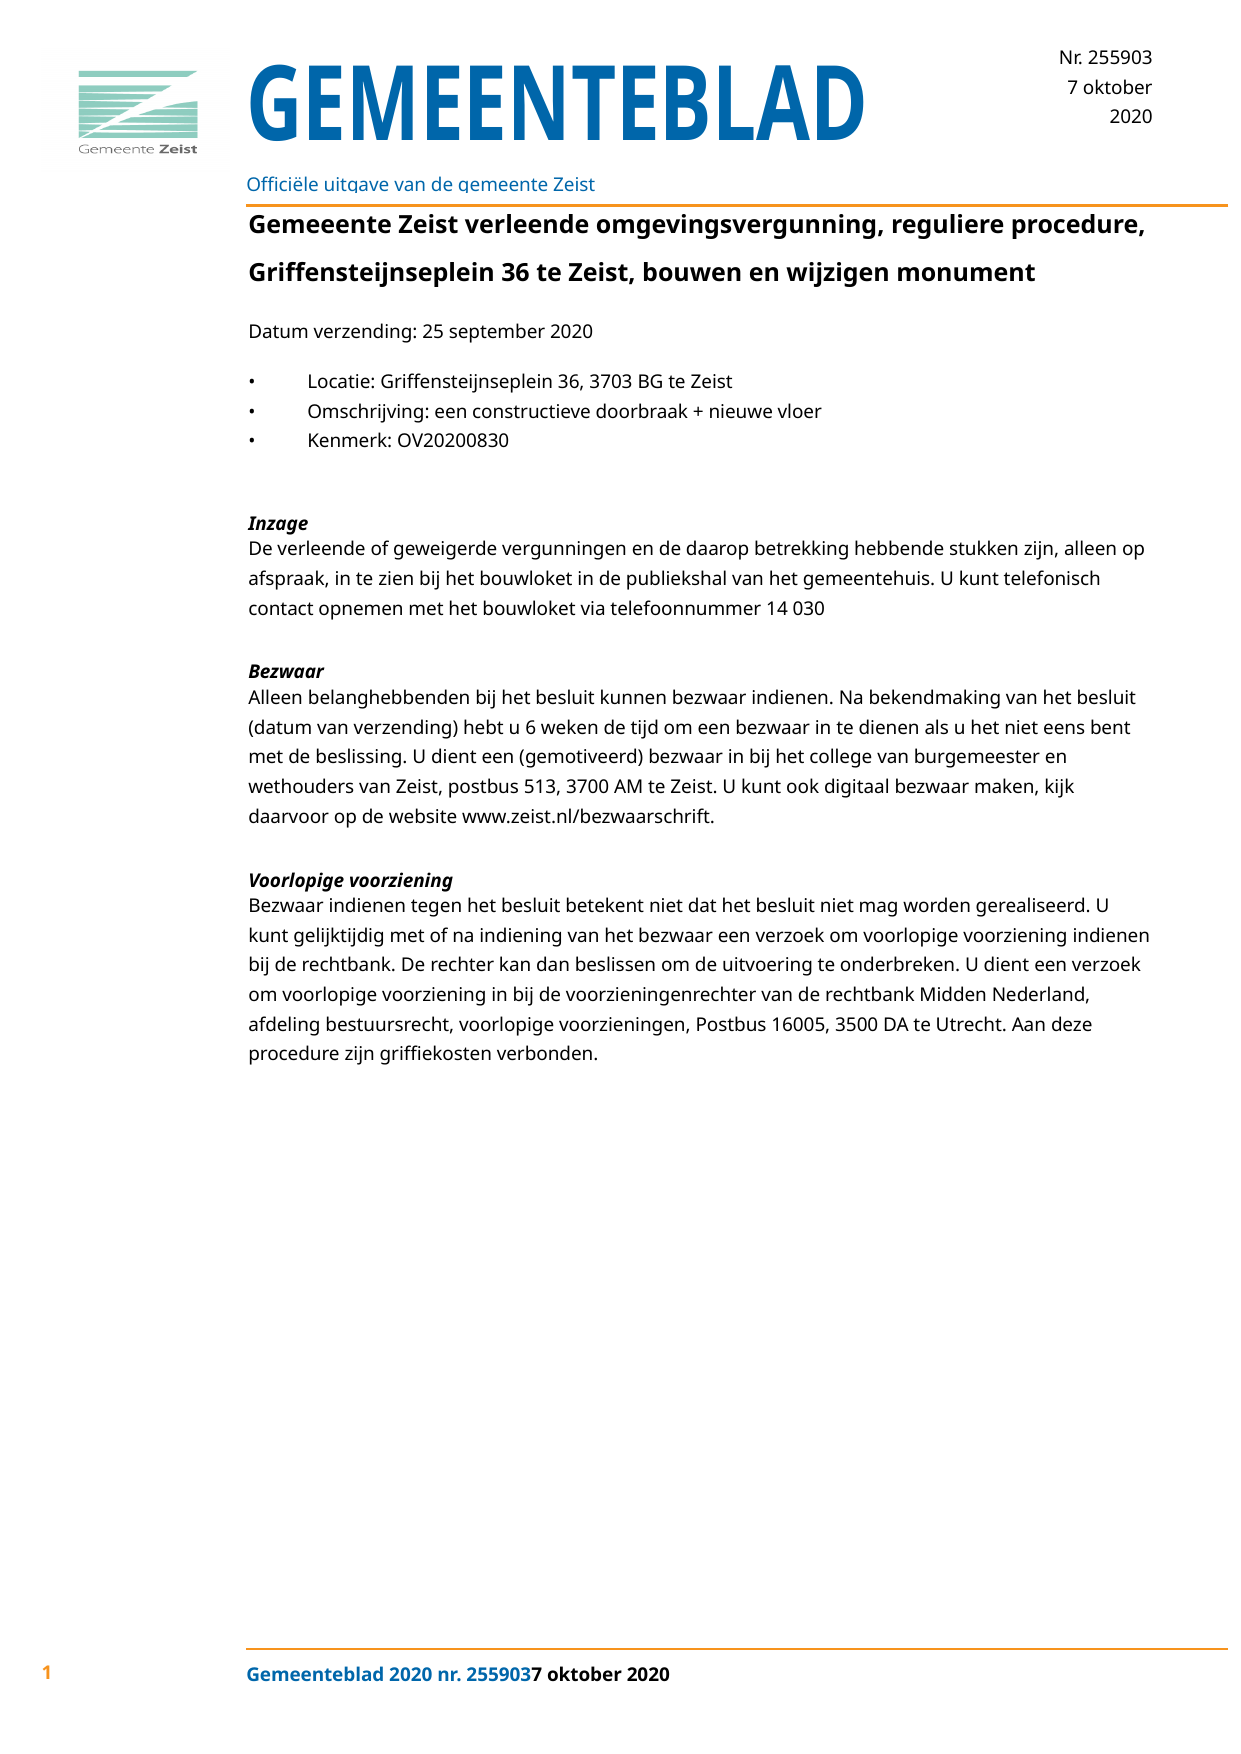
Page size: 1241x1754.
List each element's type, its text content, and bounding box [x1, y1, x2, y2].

text Voorlopige voorziening [248, 867, 1152, 892]
text Inzage [248, 510, 1152, 536]
text Bezwaar [248, 659, 1152, 684]
text Datum verzending: 25 september 2020 [248, 318, 1152, 344]
text De verleende of geweigerde vergunningen en de daarop betrekking hebbende stukken zijn, alleen op afspraak, in te zien bij het bouwloket in de publiekshal van het gemeentehuis. U kunt telefonisch contact opnemen met het bouwloket via telefoonnummer 14 030 [248, 536, 1152, 621]
text Alleen belanghebbenden bij het besluit kunnen bezwaar indienen. Na bekendmaking van het besluit (datum van verzending) hebt u 6 weken de tijd om een bezwaar in te dienen als u het niet eens bent met de beslissing. U dient een (gemotiveerd) bezwaar in bij het college van burgemeester en wethouders van Zeist, postbus 513, 3700 AM te Zeist. U kunt ook digitaal bezwaar maken, kijk daarvoor op de website www.zeist.nl/bezwaarschrift. [248, 684, 1152, 828]
text Gemeeente Zeist verleende omgevingsvergunning, reguliere procedure, Griffensteijnseplein 36 te Zeist, bouwen en wijzigen monument [248, 207, 1152, 288]
list Locatie: Griffensteijnseplein 36, 3703 BG te Zeist [248, 368, 1152, 394]
list Omschrijving: een constructieve doorbraak + nieuwe vloer [248, 398, 1152, 424]
list Kenmerk: OV20200830 [248, 427, 1152, 453]
picture [41, 47, 231, 172]
text Bezwaar indienen tegen het besluit betekent niet dat het besluit niet mag worden gerealiseerd. U kunt gelijktijdig met of na indiening van het bezwaar een verzoek om voorlopige voorziening indienen bij de rechtbank. De rechter kan dan beslissen om de uitvoering te onderbreken. U dient een verzoek om voorlopige voorziening in bij de voorzieningenrechter van de rechtbank Midden Nederland, afdeling bestuursrecht, voorlopige voorzieningen, Postbus 16005, 3500 DA te Utrecht. Aan deze procedure zijn griffiekosten verbonden. [248, 892, 1152, 1066]
